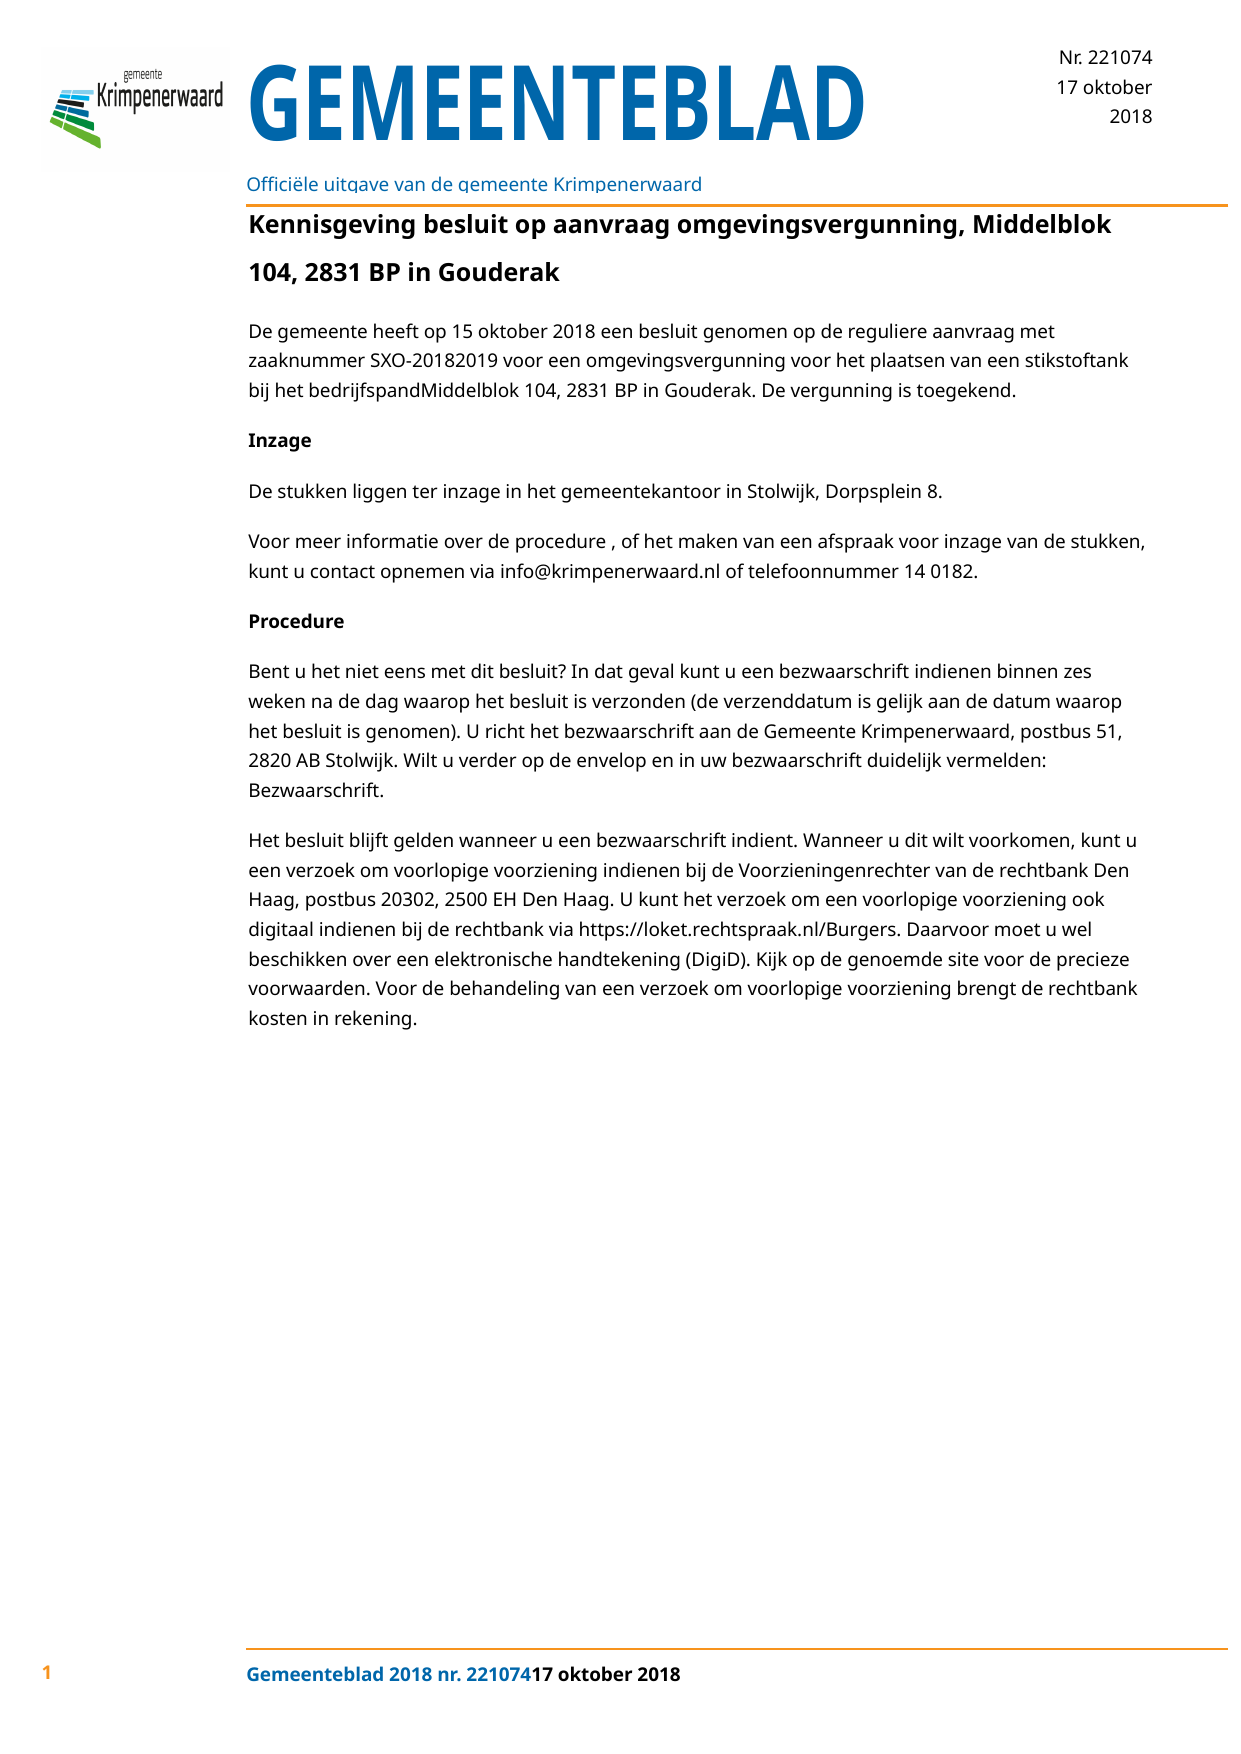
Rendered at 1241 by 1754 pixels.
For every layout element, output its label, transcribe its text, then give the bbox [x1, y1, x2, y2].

text Bent u het niet eens met dit besluit? In dat geval kunt u een bezwaarschrift indienen binnen zes weken na de dag waarop het besluit is verzonden (de verzenddatum is gelijk aan de datum waarop het besluit is genomen). U richt het bezwaarschrift aan de Gemeente Krimpenerwaard, postbus 51, 2820 AB Stolwijk. Wilt u verder op de envelop en in uw bezwaarschrift duidelijk vermelden: Bezwaarschrift. [248, 659, 1152, 803]
text Kennisgeving besluit op aanvraag omgevingsvergunning, Middelblok 104, 2831 BP in Gouderak [248, 207, 1152, 288]
text De gemeente heeft op 15 oktober 2018 een besluit genomen op de reguliere aanvraag met zaaknummer SXO-20182019 voor een omgevingsvergunning voor het plaatsen van een stikstoftank bij het bedrijfspandMiddelblok 104, 2831 BP in Gouderak. De vergunning is toegekend. [248, 318, 1152, 403]
text Het besluit blijft gelden wanneer u een bezwaarschrift indient. Wanneer u dit wilt voorkomen, kunt u een verzoek om voorlopige voorziening indienen bij de Voorzieningenrechter van de rechtbank Den Haag, postbus 20302, 2500 EH Den Haag. U kunt het verzoek om een voorlopige voorziening ook digitaal indienen bij de rechtbank via https://loket.rechtspraak.nl/Burgers. Daarvoor moet u wel beschikken over een elektronische handtekening (DigiD). Kijk op de genoemde site voor de precieze voorwaarden. Voor de behandeling van een verzoek om voorlopige voorziening brengt de rechtbank kosten in rekening. [248, 827, 1152, 1031]
picture [41, 47, 231, 172]
text Inzage [248, 427, 1152, 453]
text De stukken liggen ter inzage in het gemeentekantoor in Stolwijk, Dorpsplein 8. [248, 478, 1152, 504]
text Voor meer informatie over de procedure , of het maken van een afspraak voor inzage van de stukken, kunt u contact opnemen via info@krimpenerwaard.nl of telefoonnummer 14 0182. [248, 528, 1152, 584]
text Procedure [248, 608, 1152, 634]
